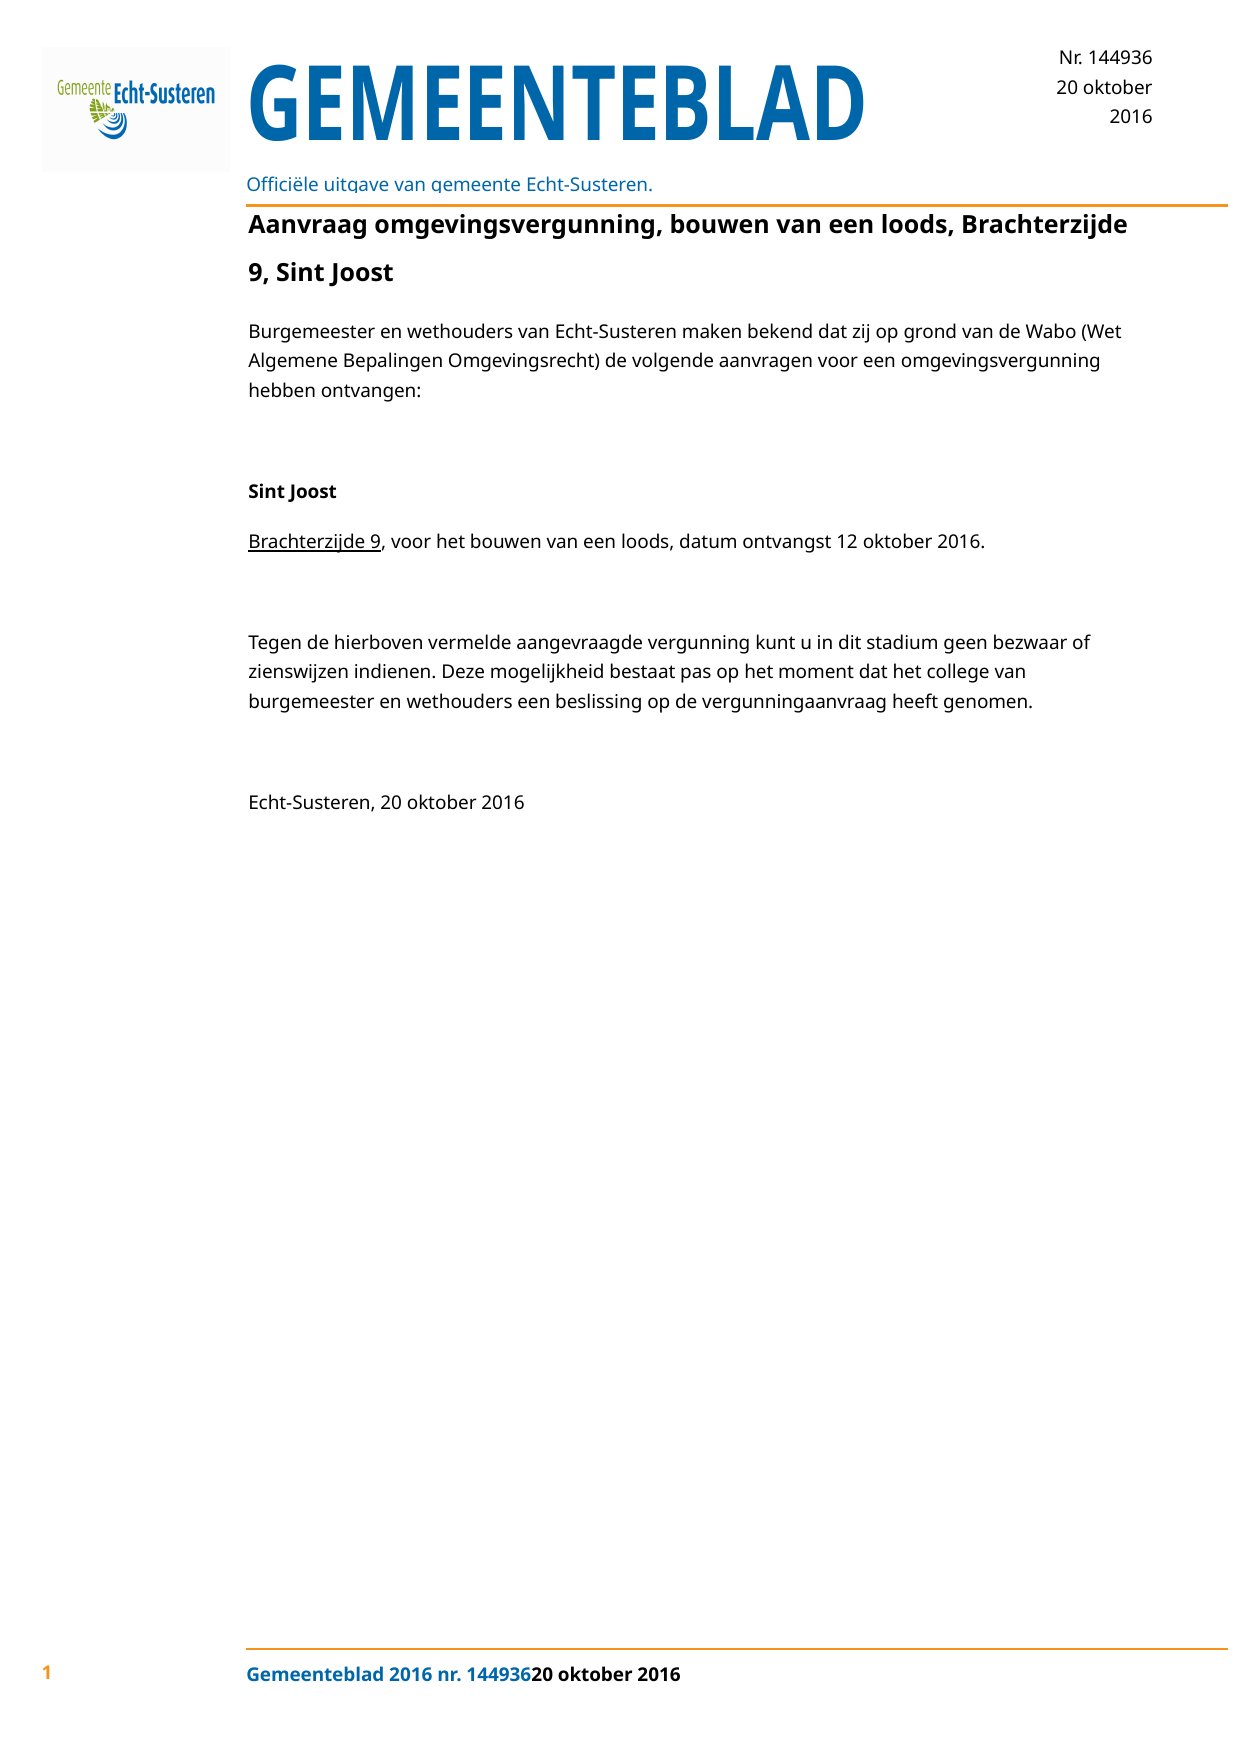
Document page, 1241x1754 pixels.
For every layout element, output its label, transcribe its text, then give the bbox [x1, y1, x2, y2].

picture [41, 47, 231, 172]
text Sint Joost [248, 478, 1152, 504]
text Aanvraag omgevingsvergunning, bouwen van een loods, Brachterzijde 9, Sint Joost [248, 207, 1152, 288]
text Echt-Susteren, 20 oktober 2016 [248, 789, 1152, 815]
text Tegen de hierboven vermelde aangevraagde vergunning kunt u in dit stadium geen bezwaar of zienswijzen indienen. Deze mogelijkheid bestaat pas op het moment dat het college van burgemeester en wethouders een beslissing op de vergunningaanvraag heeft genomen. [248, 629, 1152, 714]
text Brachterzijde 9, voor het bouwen van een loods, datum ontvangst 12 oktober 2016. [248, 528, 1152, 554]
text Burgemeester en wethouders van Echt-Susteren maken bekend dat zij op grond van de Wabo (Wet Algemene Bepalingen Omgevingsrecht) de volgende aanvragen voor een omgevingsvergunning hebben ontvangen: [248, 318, 1152, 403]
